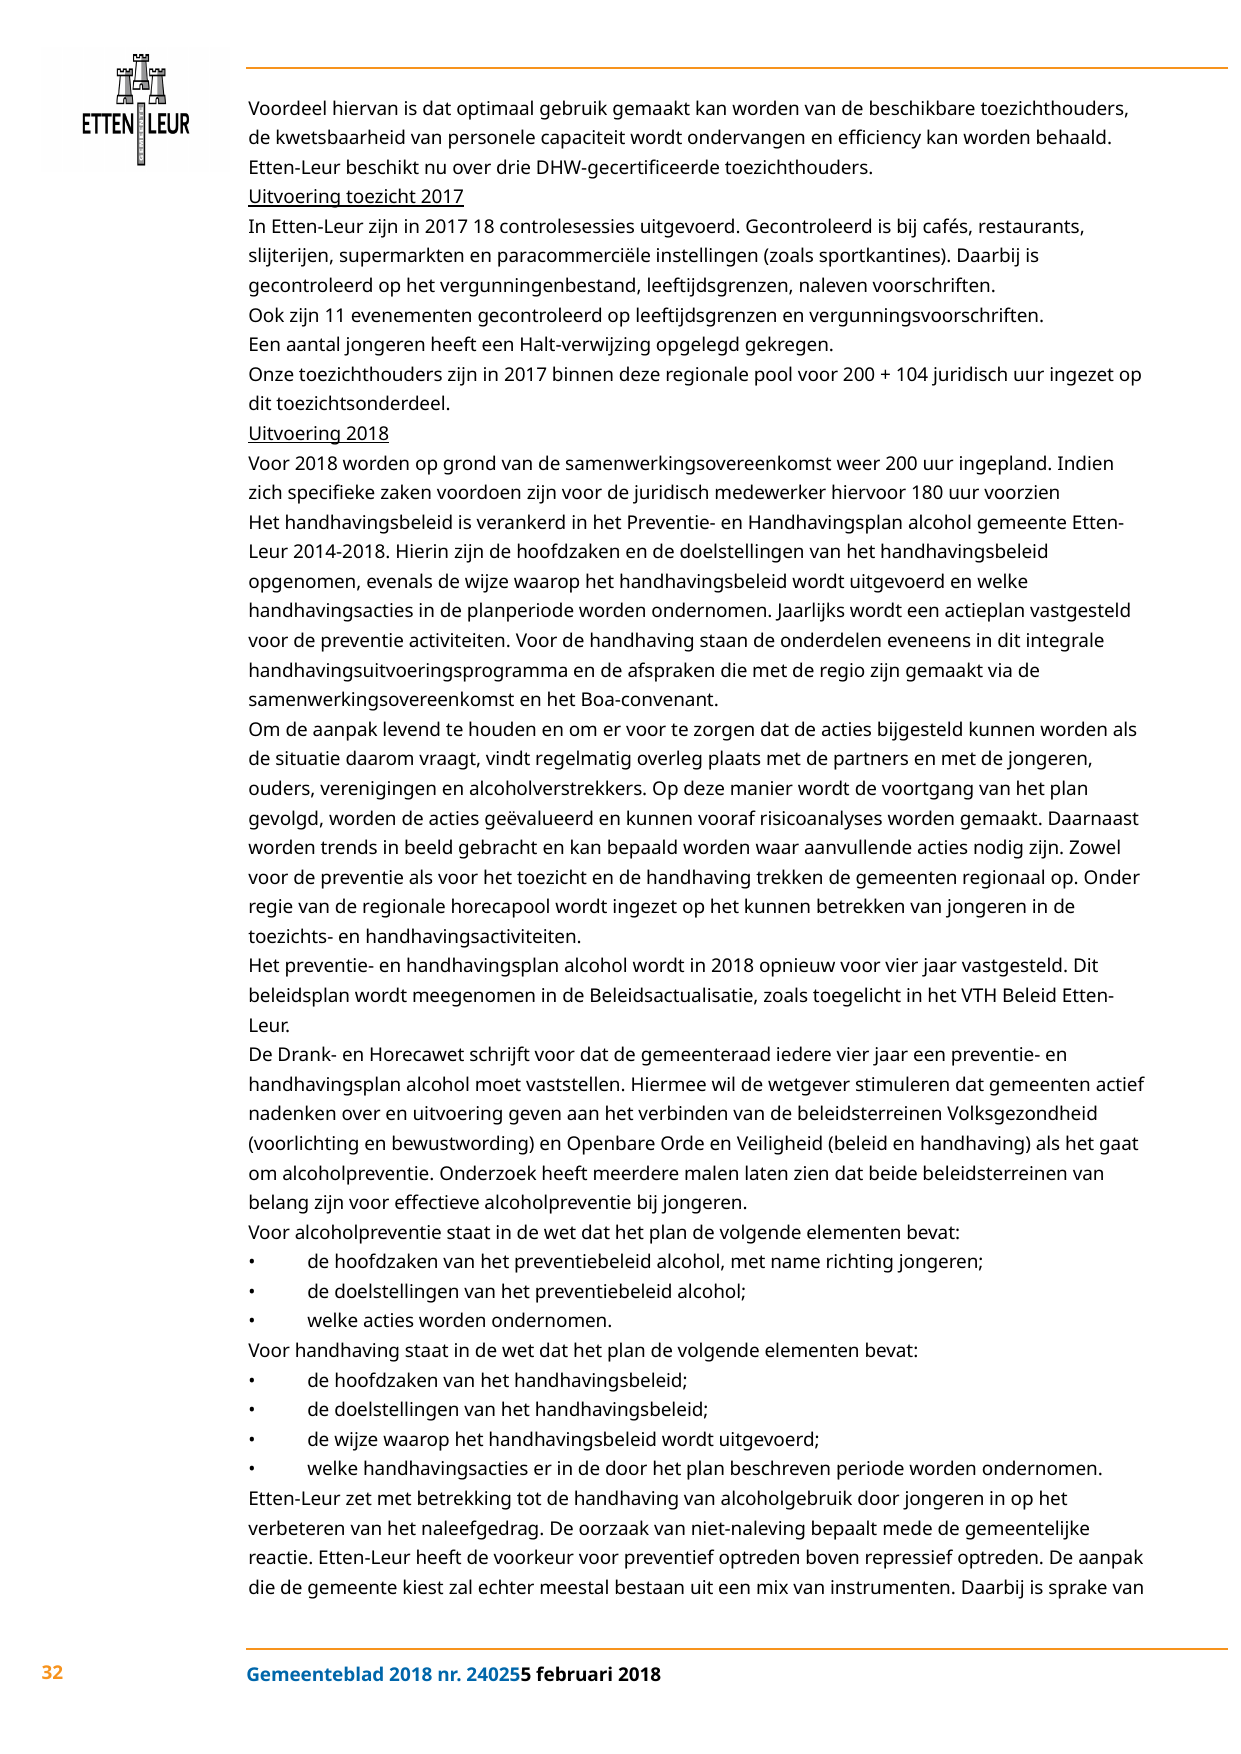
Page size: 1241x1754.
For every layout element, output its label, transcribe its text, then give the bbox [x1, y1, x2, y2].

text Uitvoering toezicht 2017 [248, 183, 1152, 209]
text Voor handhaving staat in de wet dat het plan de volgende elementen bevat: [248, 1337, 1152, 1363]
text Het handhavingsbeleid is verankerd in het Preventie- en Handhavingsplan alcohol gemeente Etten-Leur 2014-2018. Hierin zijn de hoofdzaken en de doelstellingen van het handhavingsbeleid opgenomen, evenals de wijze waarop het handhavingsbeleid wordt uitgevoerd en welke handhavingsacties in de planperiode worden ondernomen. Jaarlijks wordt een actieplan vastgesteld voor de preventie activiteiten. Voor de handhaving staan de onderdelen eveneens in dit integrale handhavingsuitvoeringsprogramma en de afspraken die met de regio zijn gemaakt via de samenwerkingsovereenkomst en het Boa-convenant. [248, 509, 1152, 712]
list de hoofdzaken van het handhavingsbeleid; [248, 1367, 1152, 1393]
text Voor alcoholpreventie staat in de wet dat het plan de volgende elementen bevat: [248, 1219, 1152, 1245]
text Uitvoering 2018 [248, 420, 1152, 446]
text Het preventie- en handhavingsplan alcohol wordt in 2018 opnieuw voor vier jaar vastgesteld. Dit beleidsplan wordt meegenomen in de Beleidsactualisatie, zoals toegelicht in het VTH Beleid Etten-Leur. [248, 953, 1152, 1038]
text Voordeel hiervan is dat optimaal gebruik gemaakt kan worden van de beschikbare toezichthouders, de kwetsbaarheid van personele capaciteit wordt ondervangen en efficiency kan worden behaald. Etten-Leur beschikt nu over drie DHW-gecertificeerde toezichthouders. [248, 95, 1152, 180]
text Ook zijn 11 evenementen gecontroleerd op leeftijdsgrenzen en vergunningsvoorschriften. [248, 302, 1152, 328]
list de hoofdzaken van het preventiebeleid alcohol, met name richting jongeren; [248, 1248, 1152, 1274]
list welke handhavingsacties er in de door het plan beschreven periode worden ondernomen. [248, 1456, 1152, 1481]
list de doelstellingen van het handhavingsbeleid; [248, 1396, 1152, 1422]
text Een aantal jongeren heeft een Halt-verwijzing opgelegd gekregen. [248, 331, 1152, 357]
text Om de aanpak levend te houden en om er voor te zorgen dat de acties bijgesteld kunnen worden als de situatie daarom vraagt, vindt regelmatig overleg plaats met de partners en met de jongeren, ouders, verenigingen en alcoholverstrekkers. Op deze manier wordt de voortgang van het plan gevolgd, worden de acties geëvalueerd en kunnen vooraf risicoanalyses worden gemaakt. Daarnaast worden trends in beeld gebracht en kan bepaald worden waar aanvullende acties nodig zijn. Zowel voor de preventie als voor het toezicht en de handhaving trekken de gemeenten regionaal op. Onder regie van de regionale horecapool wordt ingezet op het kunnen betrekken van jongeren in de toezichts- en handhavingsactiviteiten. [248, 716, 1152, 949]
text In Etten-Leur zijn in 2017 18 controlesessies uitgevoerd. Gecontroleerd is bij cafés, restaurants, slijterijen, supermarkten en paracommerciële instellingen (zoals sportkantines). Daarbij is gecontroleerd op het vergunningenbestand, leeftijdsgrenzen, naleven voorschriften. [248, 213, 1152, 298]
text Etten-Leur zet met betrekking tot de handhaving van alcoholgebruik door jongeren in op het verbeteren van het naleefgedrag. De oorzaak van niet-naleving bepaalt mede de gemeentelijke reactie. Etten-Leur heeft de voorkeur voor preventief optreden boven repressief optreden. De aanpak die de gemeente kiest zal echter meestal bestaan uit een mix van instrumenten. Daarbij is sprake van [248, 1485, 1152, 1600]
text Voor 2018 worden op grond van de samenwerkingsovereenkomst weer 200 uur ingepland. Indien zich specifieke zaken voordoen zijn voor de juridisch medewerker hiervoor 180 uur voorzien [248, 450, 1152, 505]
list de wijze waarop het handhavingsbeleid wordt uitgevoerd; [248, 1426, 1152, 1452]
list de doelstellingen van het preventiebeleid alcohol; [248, 1278, 1152, 1304]
list welke acties worden ondernomen. [248, 1308, 1152, 1333]
text Onze toezichthouders zijn in 2017 binnen deze regionale pool voor 200 + 104 juridisch uur ingezet op dit toezichtsonderdeel. [248, 361, 1152, 416]
picture [41, 47, 231, 172]
text De Drank- en Horecawet schrijft voor dat de gemeenteraad iedere vier jaar een preventie- en handhavingsplan alcohol moet vaststellen. Hiermee wil de wetgever stimuleren dat gemeenten actief nadenken over en uitvoering geven aan het verbinden van de beleidsterreinen Volksgezondheid (voorlichting en bewustwording) en Openbare Orde en Veiligheid (beleid en handhaving) als het gaat om alcoholpreventie. Onderzoek heeft meerdere malen laten zien dat beide beleidsterreinen van belang zijn voor effectieve alcoholpreventie bij jongeren. [248, 1041, 1152, 1215]
